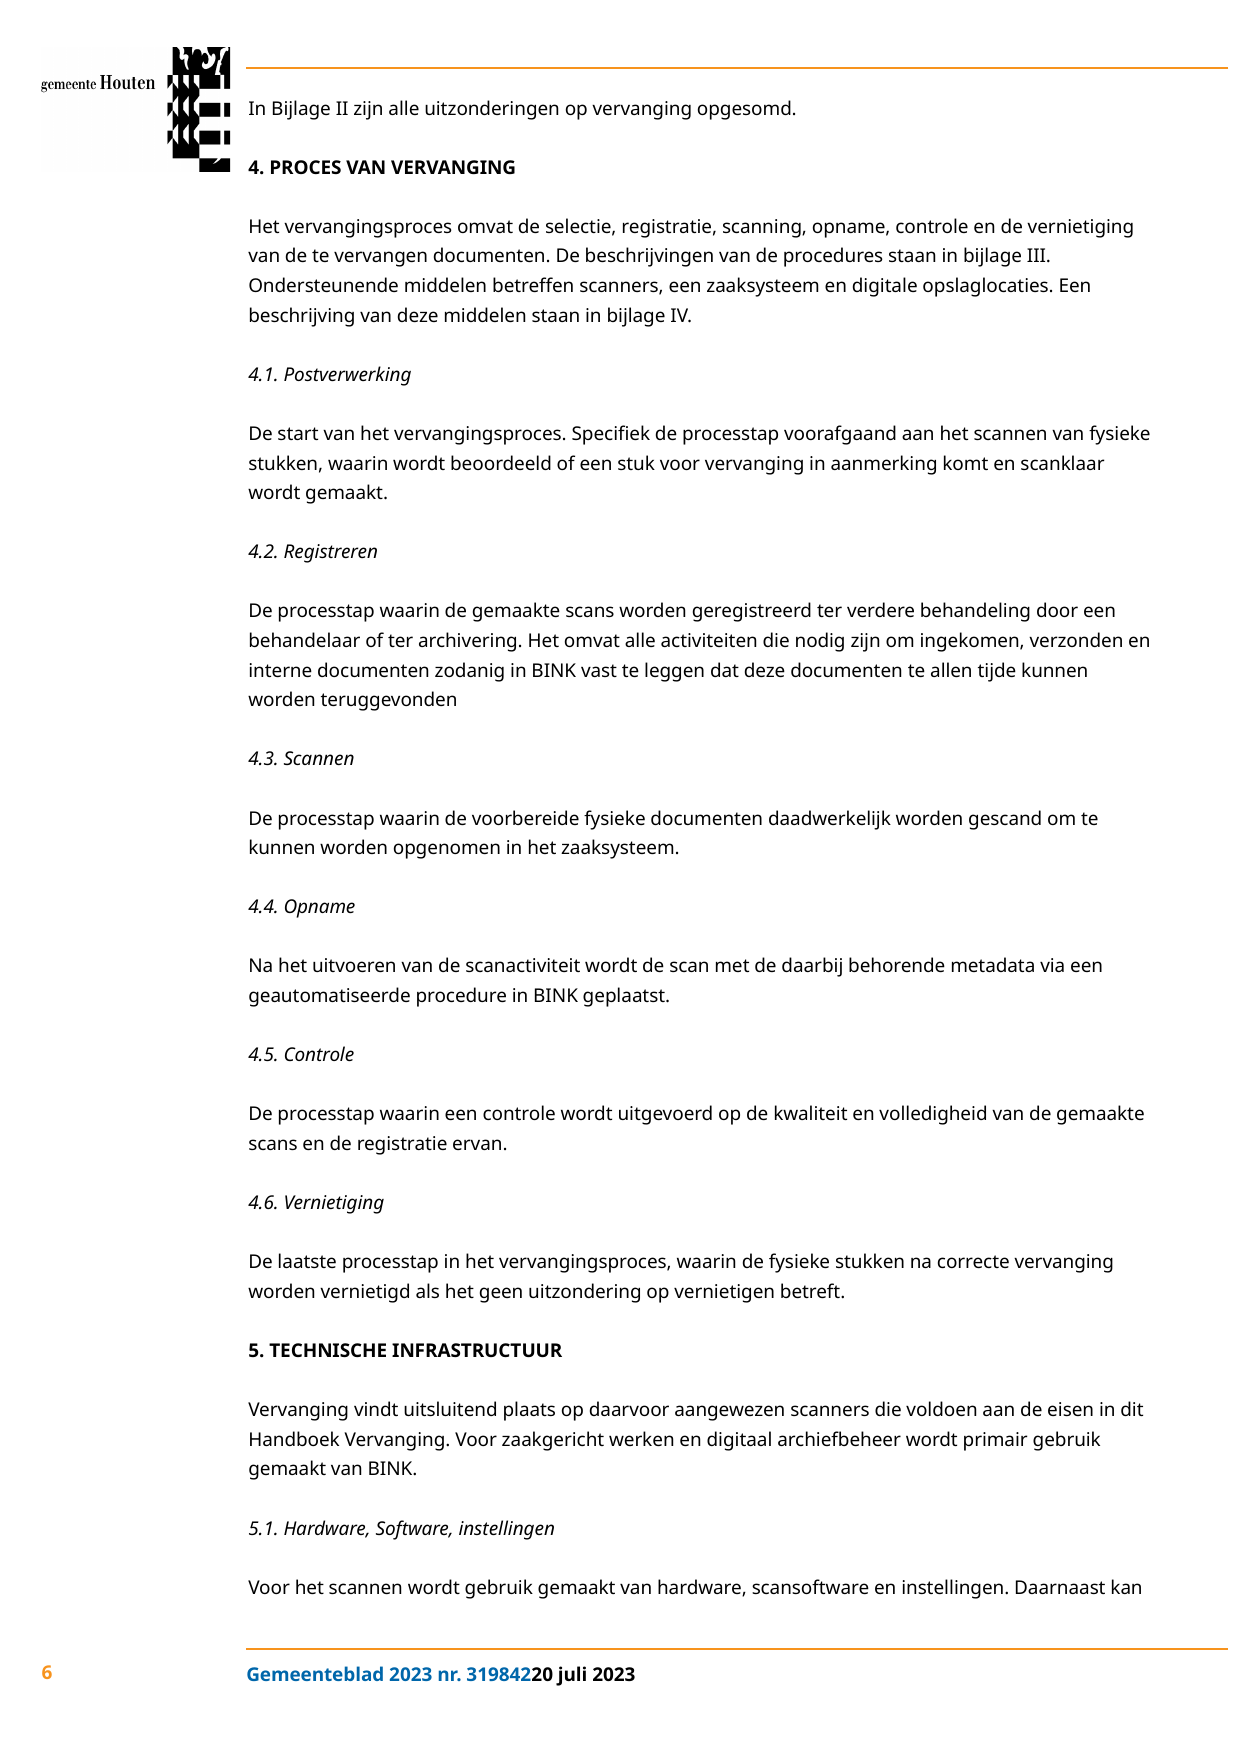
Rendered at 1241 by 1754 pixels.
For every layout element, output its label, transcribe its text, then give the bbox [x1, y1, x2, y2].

text De processtap waarin de voorbereide fysieke documenten daadwerkelijk worden gescand om te kunnen worden opgenomen in het zaaksysteem. [248, 805, 1152, 860]
text Voor het scannen wordt gebruik gemaakt van hardware, scansoftware en instellingen. Daarnaast kan [248, 1574, 1152, 1600]
text 4.4. Opname [248, 893, 1152, 919]
text 4.2. Registreren [248, 538, 1152, 564]
text De processtap waarin een controle wordt uitgevoerd op de kwaliteit en volledigheid van de gemaakte scans en de registratie ervan. [248, 1101, 1152, 1156]
text Na het uitvoeren van de scanactiviteit wordt de scan met de daarbij behorende metadata via een geautomatiseerde procedure in BINK geplaatst. [248, 953, 1152, 1008]
text Vervanging vindt uitsluitend plaats op daarvoor aangewezen scanners die voldoen aan de eisen in dit Handboek Vervanging. Voor zaakgericht werken en digitaal archiefbeheer wordt primair gebruik gemaakt van BINK. [248, 1396, 1152, 1481]
text 5. TECHNISCHE INFRASTRUCTUUR [248, 1337, 1152, 1363]
text 4.3. Scannen [248, 746, 1152, 771]
text De start van het vervangingsproces. Specifiek de processtap voorafgaand aan het scannen van fysieke stukken, waarin wordt beoordeeld of een stuk voor vervanging in aanmerking komt en scanklaar wordt gemaakt. [248, 420, 1152, 505]
text In Bijlage II zijn alle uitzonderingen op vervanging opgesomd. [248, 95, 1152, 121]
text Het vervangingsproces omvat de selectie, registratie, scanning, opname, controle en de vernietiging van de te vervangen documenten. De beschrijvingen van de procedures staan in bijlage III. Ondersteunende middelen betreffen scanners, een zaaksysteem en digitale opslaglocaties. Een beschrijving van deze middelen staan in bijlage IV. [248, 213, 1152, 328]
text De processtap waarin de gemaakte scans worden geregistreerd ter verdere behandeling door een behandelaar of ter archivering. Het omvat alle activiteiten die nodig zijn om ingekomen, verzonden en interne documenten zodanig in BINK vast te leggen dat deze documenten te allen tijde kunnen worden teruggevonden [248, 598, 1152, 712]
text De laatste processtap in het vervangingsproces, waarin de fysieke stukken na correcte vervanging worden vernietigd als het geen uitzondering op vernietigen betreft. [248, 1248, 1152, 1304]
text 4. PROCES VAN VERVANGING [248, 154, 1152, 180]
text 4.1. Postverwerking [248, 361, 1152, 387]
text 4.5. Controle [248, 1041, 1152, 1067]
picture [41, 47, 231, 172]
text 5.1. Hardware, Software, instellingen [248, 1515, 1152, 1541]
text 4.6. Vernietiging [248, 1189, 1152, 1215]
